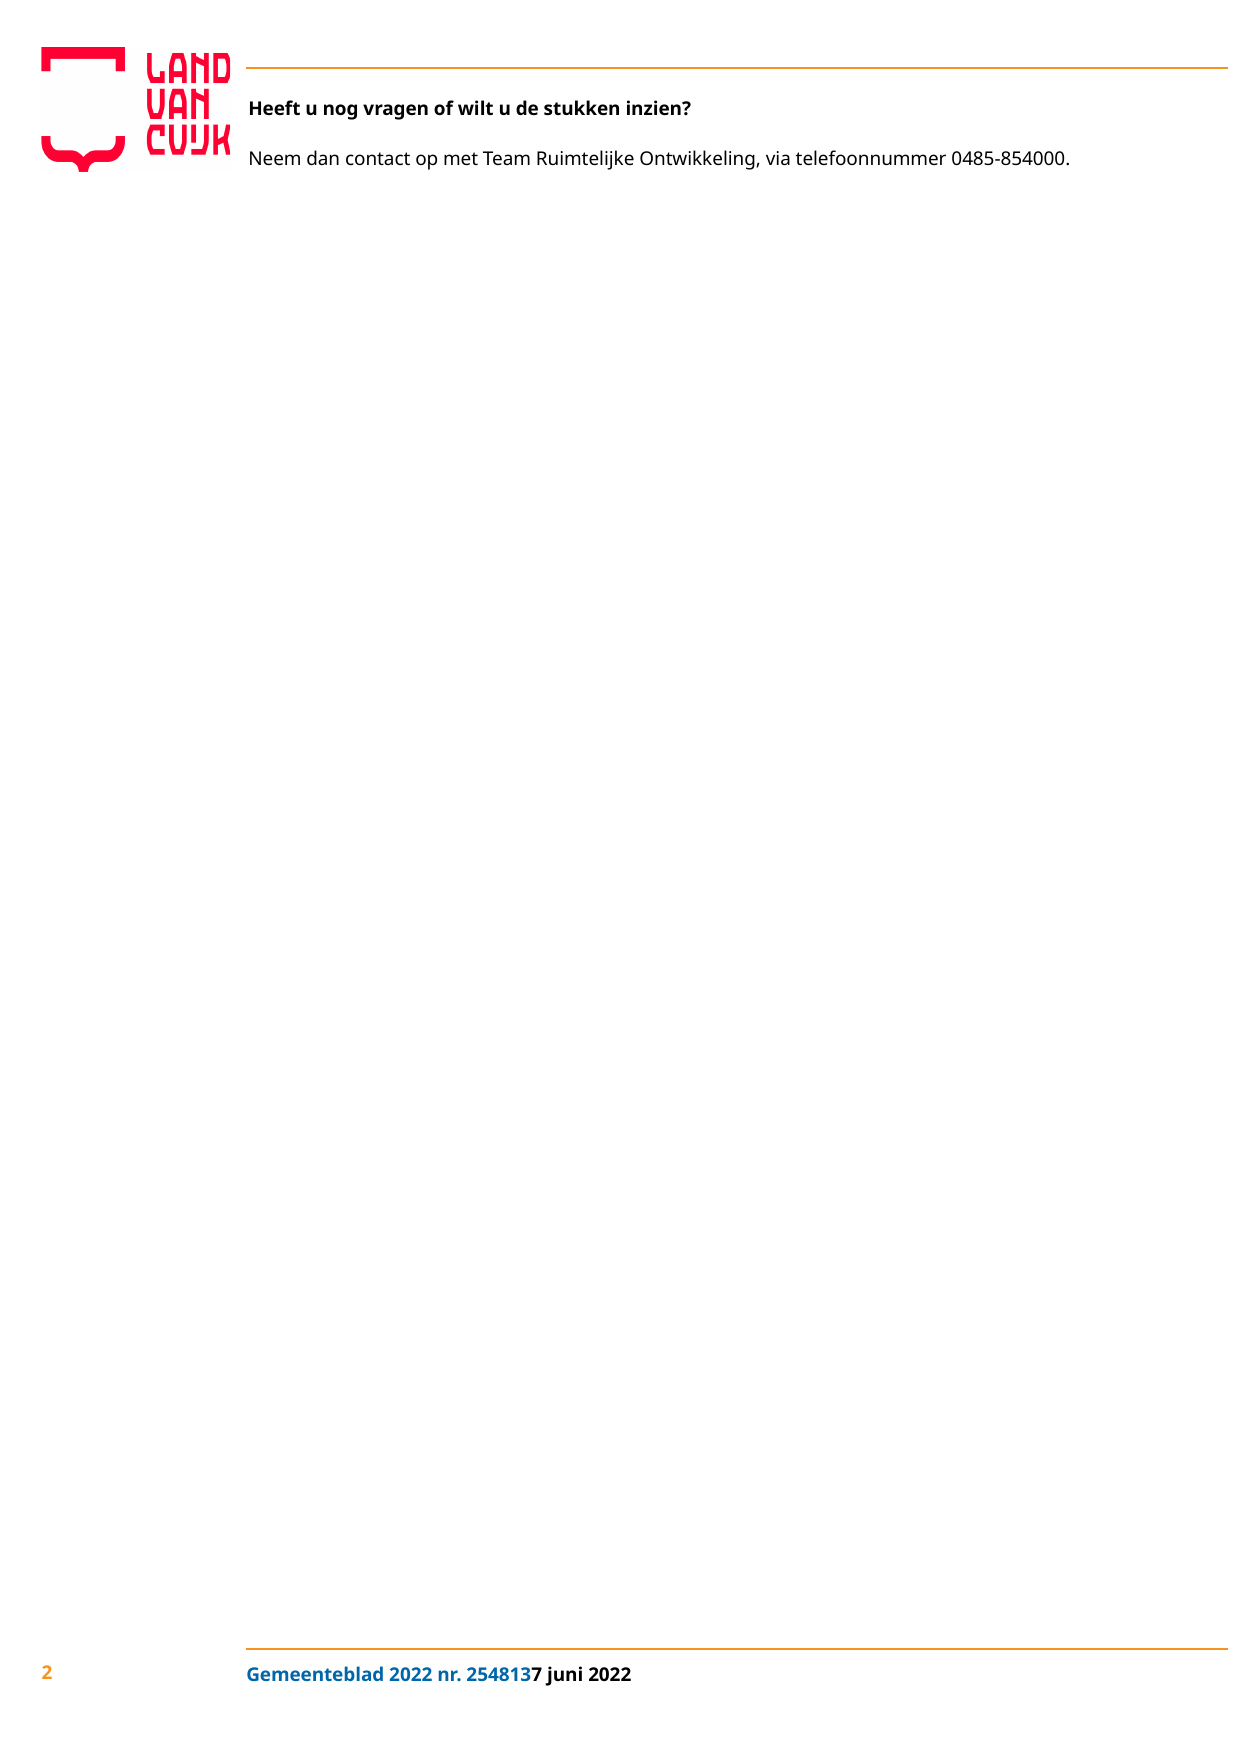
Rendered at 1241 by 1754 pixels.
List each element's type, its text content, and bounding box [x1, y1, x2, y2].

text Neem dan contact op met Team Ruimtelijke Ontwikkeling, via telefoonnummer 0485-854000. [248, 145, 1152, 171]
picture [41, 47, 231, 172]
text Heeft u nog vragen of wilt u de stukken inzien? [248, 95, 1152, 121]
